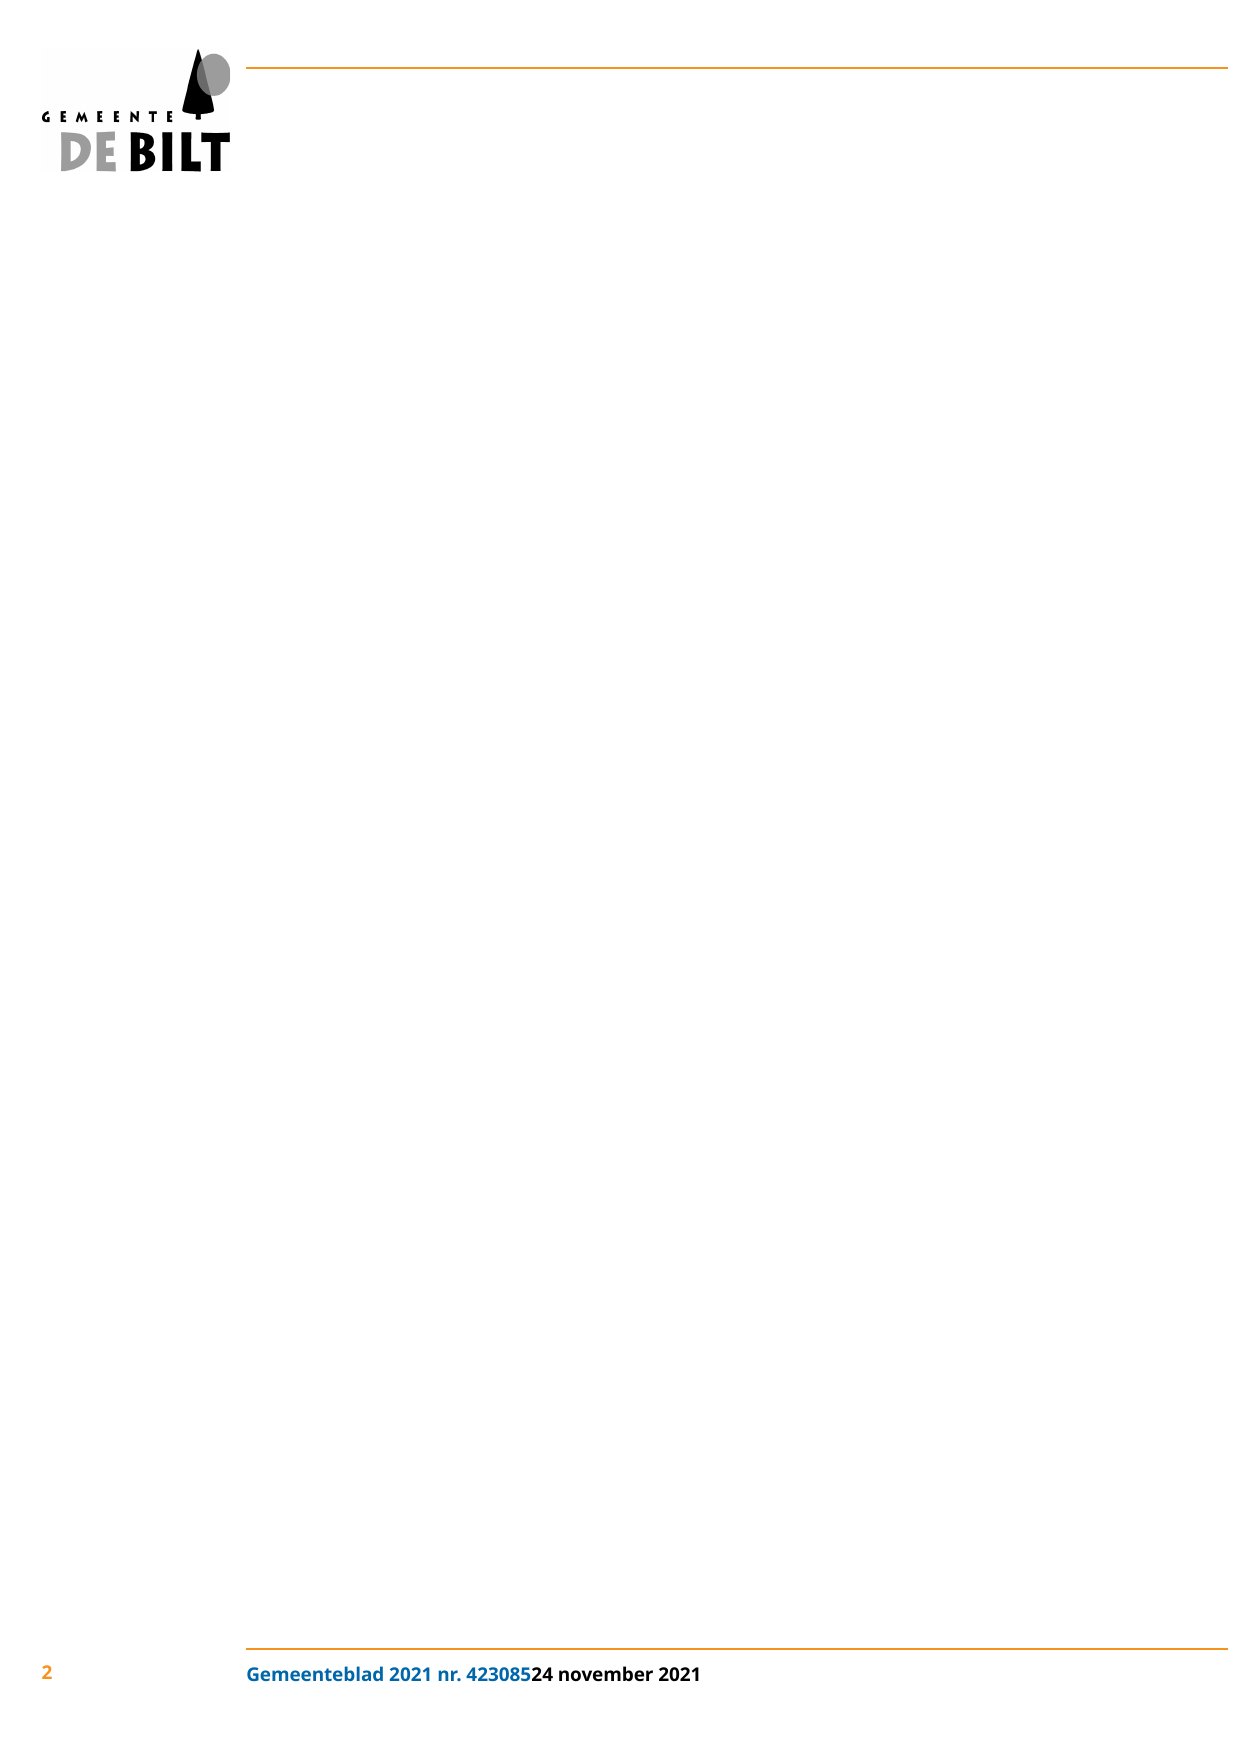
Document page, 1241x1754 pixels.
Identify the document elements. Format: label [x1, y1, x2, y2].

picture [41, 47, 231, 172]
